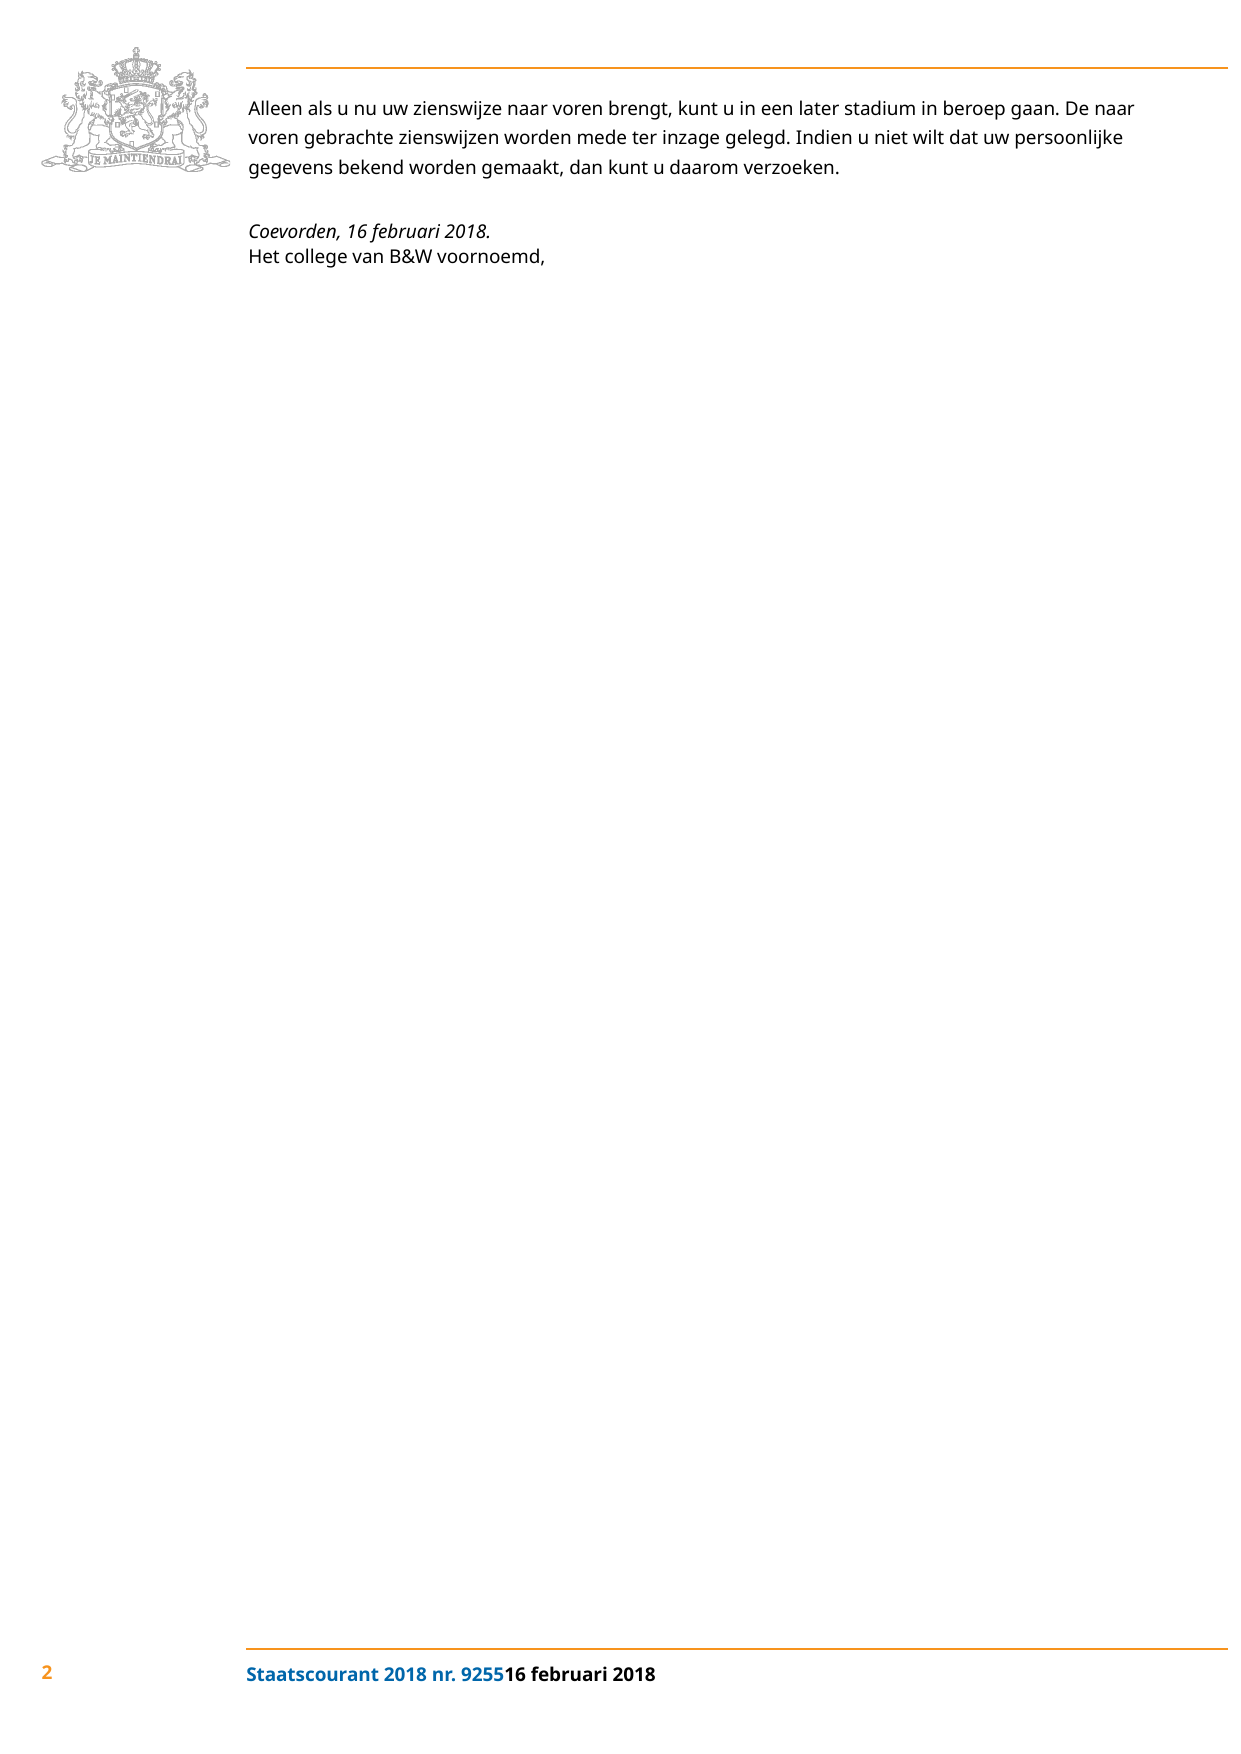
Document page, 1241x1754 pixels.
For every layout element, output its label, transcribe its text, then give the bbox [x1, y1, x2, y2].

text Alleen als u nu uw zienswijze naar voren brengt, kunt u in een later stadium in beroep gaan. De naar voren gebrachte zienswijzen worden mede ter inzage gelegd. Indien u niet wilt dat uw persoonlijke gegevens bekend worden gemaakt, dan kunt u daarom verzoeken. [248, 95, 1152, 180]
picture [41, 47, 231, 172]
text Coevorden, 16 februari 2018. [248, 218, 1152, 244]
text Het college van B&W voornoemd, [248, 244, 1152, 269]
